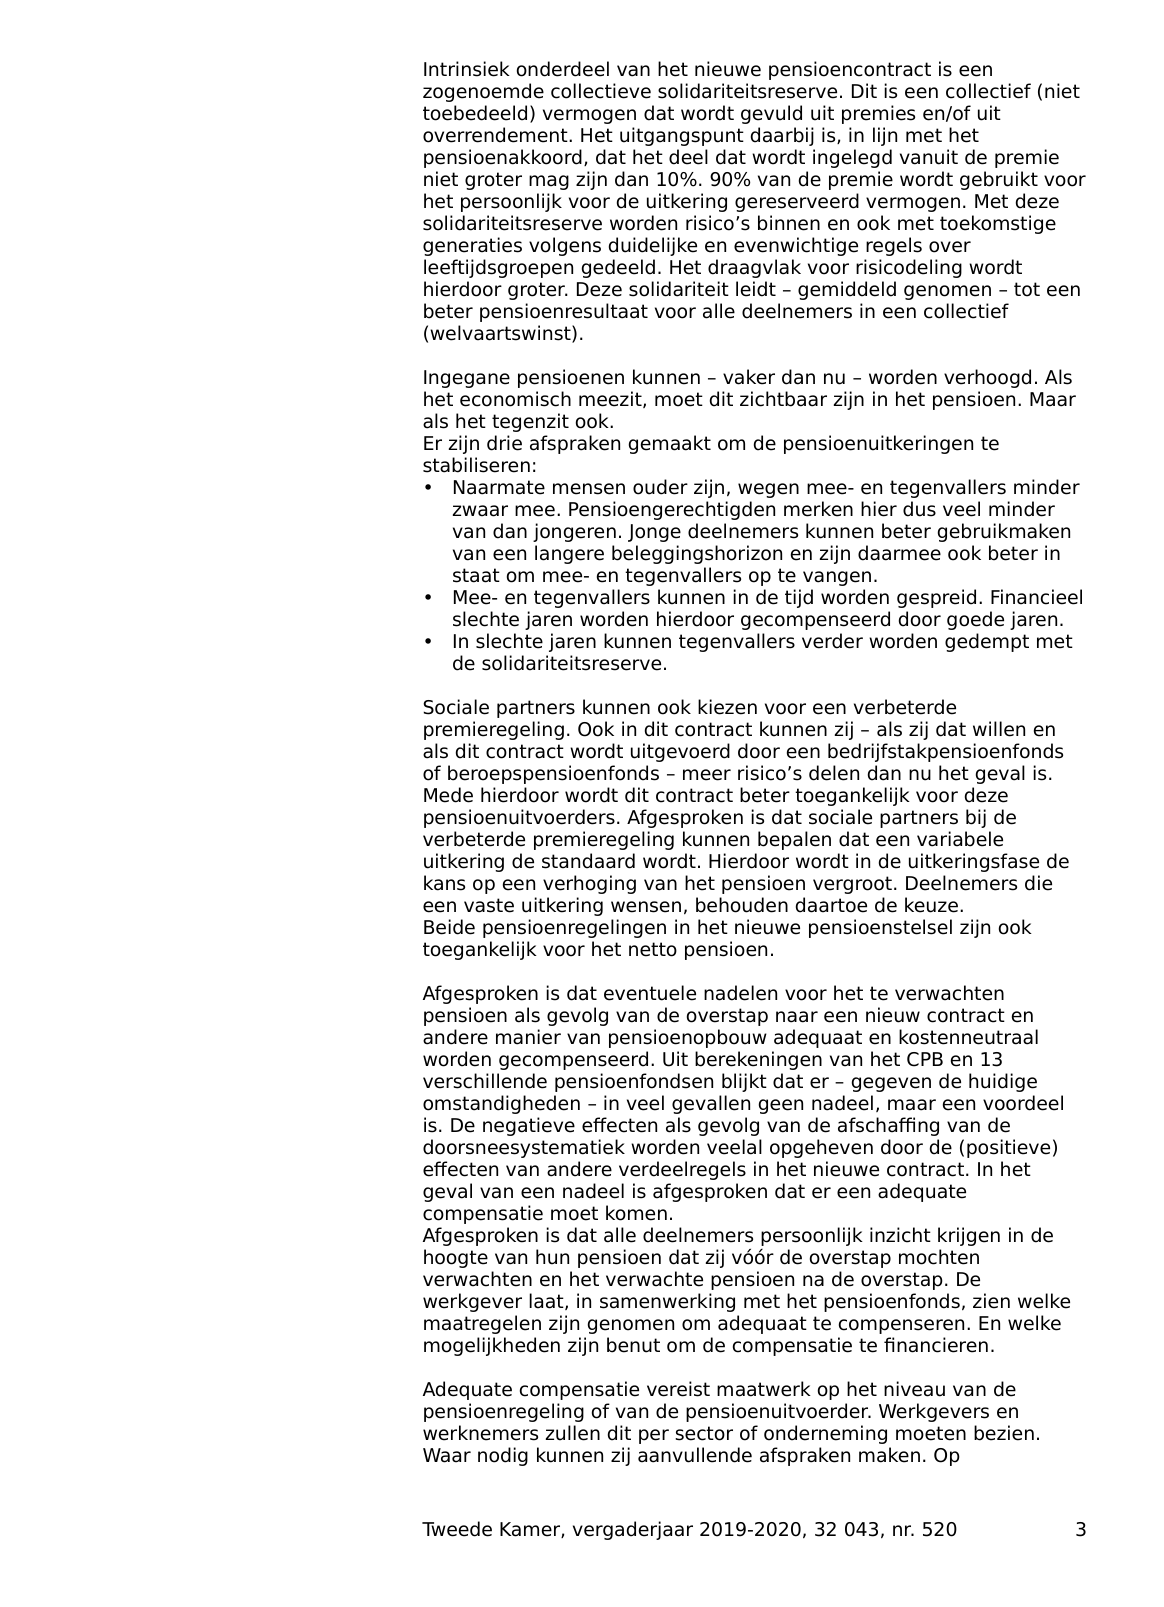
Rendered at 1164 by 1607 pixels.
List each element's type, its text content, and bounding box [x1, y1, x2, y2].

text Ingegane pensioenen kunnen – vaker dan nu – worden verhoogd. Als het economisch meezit, moet dit zichtbaar zijn in het pensioen. Maar als het tegenzit ook. [422, 367, 1087, 433]
text Intrinsiek onderdeel van het nieuwe pensioencontract is een zogenoemde collectieve solidariteitsreserve. Dit is een collectief (niet toebedeeld) vermogen dat wordt gevuld uit premies en/of uit overrendement. Het uitgangspunt daarbij is, in lijn met het pensioenakkoord, dat het deel dat wordt ingelegd vanuit de premie niet groter mag zijn dan 10%. 90% van de premie wordt gebruikt voor het persoonlijk voor de uitkering gereserveerd vermogen. Met deze solidariteitsreserve worden risico’s binnen en ook met toekomstige generaties volgens duidelijke en evenwichtige regels over leeftijdsgroepen gedeeld. Het draagvlak voor risicodeling wordt hierdoor groter. Deze solidariteit leidt – gemiddeld genomen – tot een beter pensioenresultaat voor alle deelnemers in een collectief (welvaartswinst). [422, 59, 1087, 345]
text Adequate compensatie vereist maatwerk op het niveau van de pensioenregeling of van de pensioenuitvoerder. Werkgevers en werknemers zullen dit per sector of onderneming moeten bezien. Waar nodig kunnen zij aanvullende afspraken maken. Op [422, 1379, 1087, 1467]
text Er zijn drie afspraken gemaakt om de pensioenuitkeringen te stabiliseren: [422, 433, 1087, 477]
text Beide pensioenregelingen in het nieuwe pensioenstelsel zijn ook toegankelijk voor het netto pensioen. [422, 917, 1087, 961]
text • Naarmate mensen ouder zijn, wegen mee- en tegenvallers minder zwaar mee. Pensioengerechtigden merken hier dus veel minder van dan jongeren. Jonge deelnemers kunnen beter gebruikmaken van een langere beleggingshorizon en zijn daarmee ook beter in staat om mee- en tegenvallers op te vangen. [422, 477, 1087, 587]
text Afgesproken is dat alle deelnemers persoonlijk inzicht krijgen in de hoogte van hun pensioen dat zij vóór de overstap mochten verwachten en het verwachte pensioen na de overstap. De werkgever laat, in samenwerking met het pensioenfonds, zien welke maatregelen zijn genomen om adequaat te compenseren. En welke mogelijkheden zijn benut om de compensatie te financieren. [422, 1224, 1087, 1356]
text • In slechte jaren kunnen tegenvallers verder worden gedempt met de solidariteitsreserve. [422, 631, 1087, 675]
text Sociale partners kunnen ook kiezen voor een verbeterde premieregeling. Ook in dit contract kunnen zij – als zij dat willen en als dit contract wordt uitgevoerd door een bedrijfstakpensioenfonds of beroepspensioenfonds – meer risico’s delen dan nu het geval is. Mede hierdoor wordt dit contract beter toegankelijk voor deze pensioenuitvoerders. Afgesproken is dat sociale partners bij de verbeterde premieregeling kunnen bepalen dat een variabele uitkering de standaard wordt. Hierdoor wordt in de uitkeringsfase de kans op een verhoging van het pensioen vergroot. Deelnemers die een vaste uitkering wensen, behouden daartoe de keuze. [422, 697, 1087, 917]
text • Mee- en tegenvallers kunnen in de tijd worden gespreid. Financieel slechte jaren worden hierdoor gecompenseerd door goede jaren. [422, 587, 1087, 631]
text Afgesproken is dat eventuele nadelen voor het te verwachten pensioen als gevolg van de overstap naar een nieuw contract en andere manier van pensioenopbouw adequaat en kostenneutraal worden gecompenseerd. Uit berekeningen van het CPB en 13 verschillende pensioenfondsen blijkt dat er – gegeven de huidige omstandigheden – in veel gevallen geen nadeel, maar een voordeel is. De negatieve effecten als gevolg van de afschaffing van de doorsneesystematiek worden veelal opgeheven door de (positieve) effecten van andere verdeelregels in het nieuwe contract. In het geval van een nadeel is afgesproken dat er een adequate compensatie moet komen. [422, 983, 1087, 1224]
